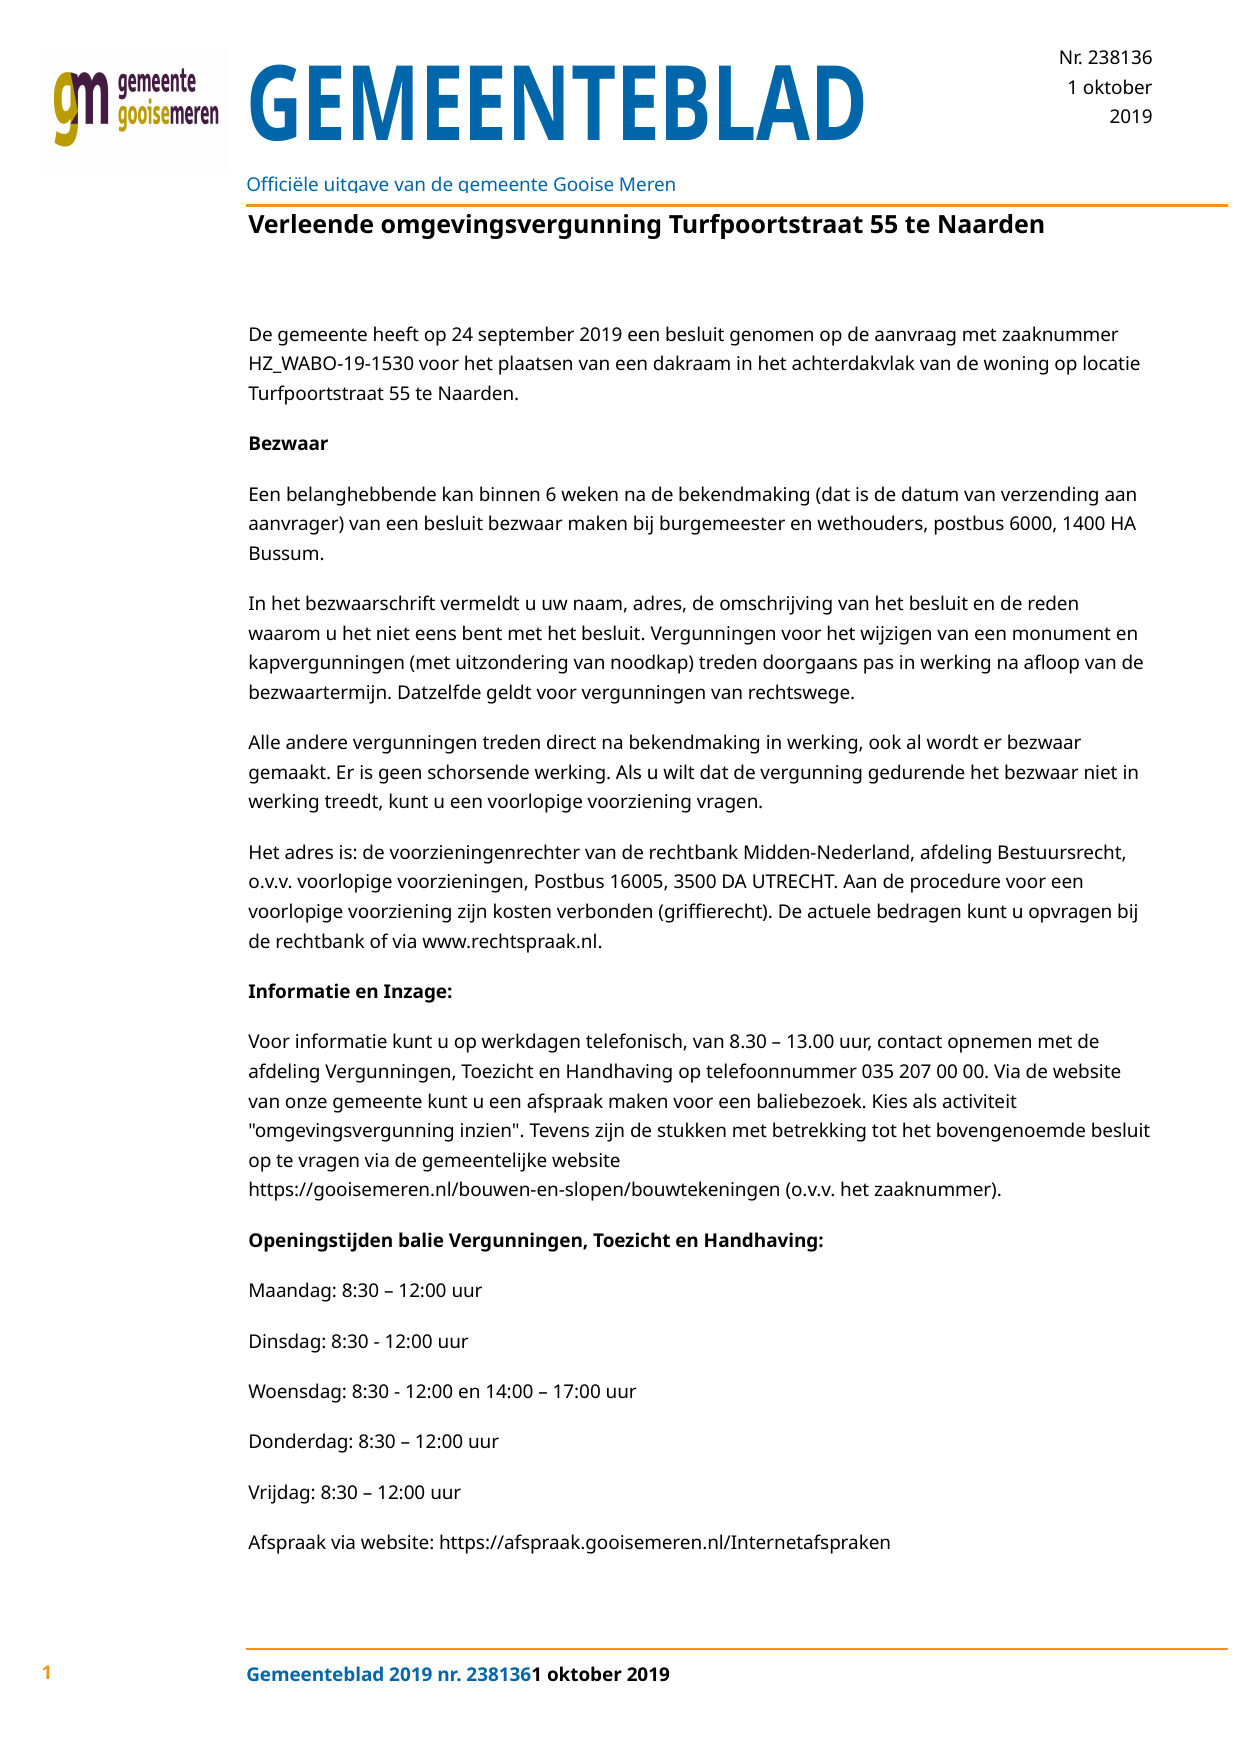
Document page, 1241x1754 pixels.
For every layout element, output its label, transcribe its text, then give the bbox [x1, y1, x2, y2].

text De gemeente heeft op 24 september 2019 een besluit genomen op de aanvraag met zaaknummer HZ_WABO-19-1530 voor het plaatsen van een dakraam in het achterdakvlak van de woning op locatie Turfpoortstraat 55 te Naarden. [248, 321, 1152, 406]
text Het adres is: de voorzieningenrechter van de rechtbank Midden-Nederland, afdeling Bestuursrecht, o.v.v. voorlopige voorzieningen, Postbus 16005, 3500 DA UTRECHT. Aan de procedure voor een voorlopige voorziening zijn kosten verbonden (griffierecht). De actuele bedragen kunt u opvragen bij de rechtbank of via www.rechtspraak.nl. [248, 839, 1152, 953]
text Voor informatie kunt u op werkdagen telefonisch, van 8.30 – 13.00 uur, contact opnemen met de afdeling Vergunningen, Toezicht en Handhaving op telefoonnummer 035 207 00 00. Via de website van onze gemeente kunt u een afspraak maken voor een baliebezoek. Kies als activiteit "omgevingsvergunning inzien". Tevens zijn de stukken met betrekking tot het bovengenoemde besluit op te vragen via de gemeentelijke website https://gooisemeren.nl/bouwen-en-slopen/bouwtekeningen (o.v.v. het zaaknummer). [248, 1029, 1152, 1202]
text Verleende omgevingsvergunning Turfpoortstraat 55 te Naarden [248, 207, 1152, 241]
text Alle andere vergunningen treden direct na bekendmaking in werking, ook al wordt er bezwaar gemaakt. Er is geen schorsende werking. Als u wilt dat de vergunning gedurende het bezwaar niet in werking treedt, kunt u een voorlopige voorziening vragen. [248, 729, 1152, 814]
text Dinsdag: 8:30 - 12:00 uur [248, 1328, 1152, 1353]
text Informatie en Inzage: [248, 978, 1152, 1004]
text Een belanghebbende kan binnen 6 weken na de bekendmaking (dat is de datum van verzending aan aanvrager) van een besluit bezwaar maken bij burgemeester en wethouders, postbus 6000, 1400 HA Bussum. [248, 481, 1152, 566]
text Vrijdag: 8:30 – 12:00 uur [248, 1479, 1152, 1505]
text Woensdag: 8:30 - 12:00 en 14:00 – 17:00 uur [248, 1378, 1152, 1404]
picture [41, 47, 231, 172]
text Bezwaar [248, 430, 1152, 456]
text Donderdag: 8:30 – 12:00 uur [248, 1429, 1152, 1454]
text Openingstijden balie Vergunningen, Toezicht en Handhaving: [248, 1227, 1152, 1253]
text Afspraak via website: https://afspraak.gooisemeren.nl/Internetafspraken [248, 1529, 1152, 1555]
text Maandag: 8:30 – 12:00 uur [248, 1277, 1152, 1303]
text In het bezwaarschrift vermeldt u uw naam, adres, de omschrijving van het besluit en de reden waarom u het niet eens bent met het besluit. Vergunningen voor het wijzigen van een monument en kapvergunningen (met uitzondering van noodkap) treden doorgaans pas in werking na afloop van de bezwaartermijn. Datzelfde geldt voor vergunningen van rechtswege. [248, 590, 1152, 705]
